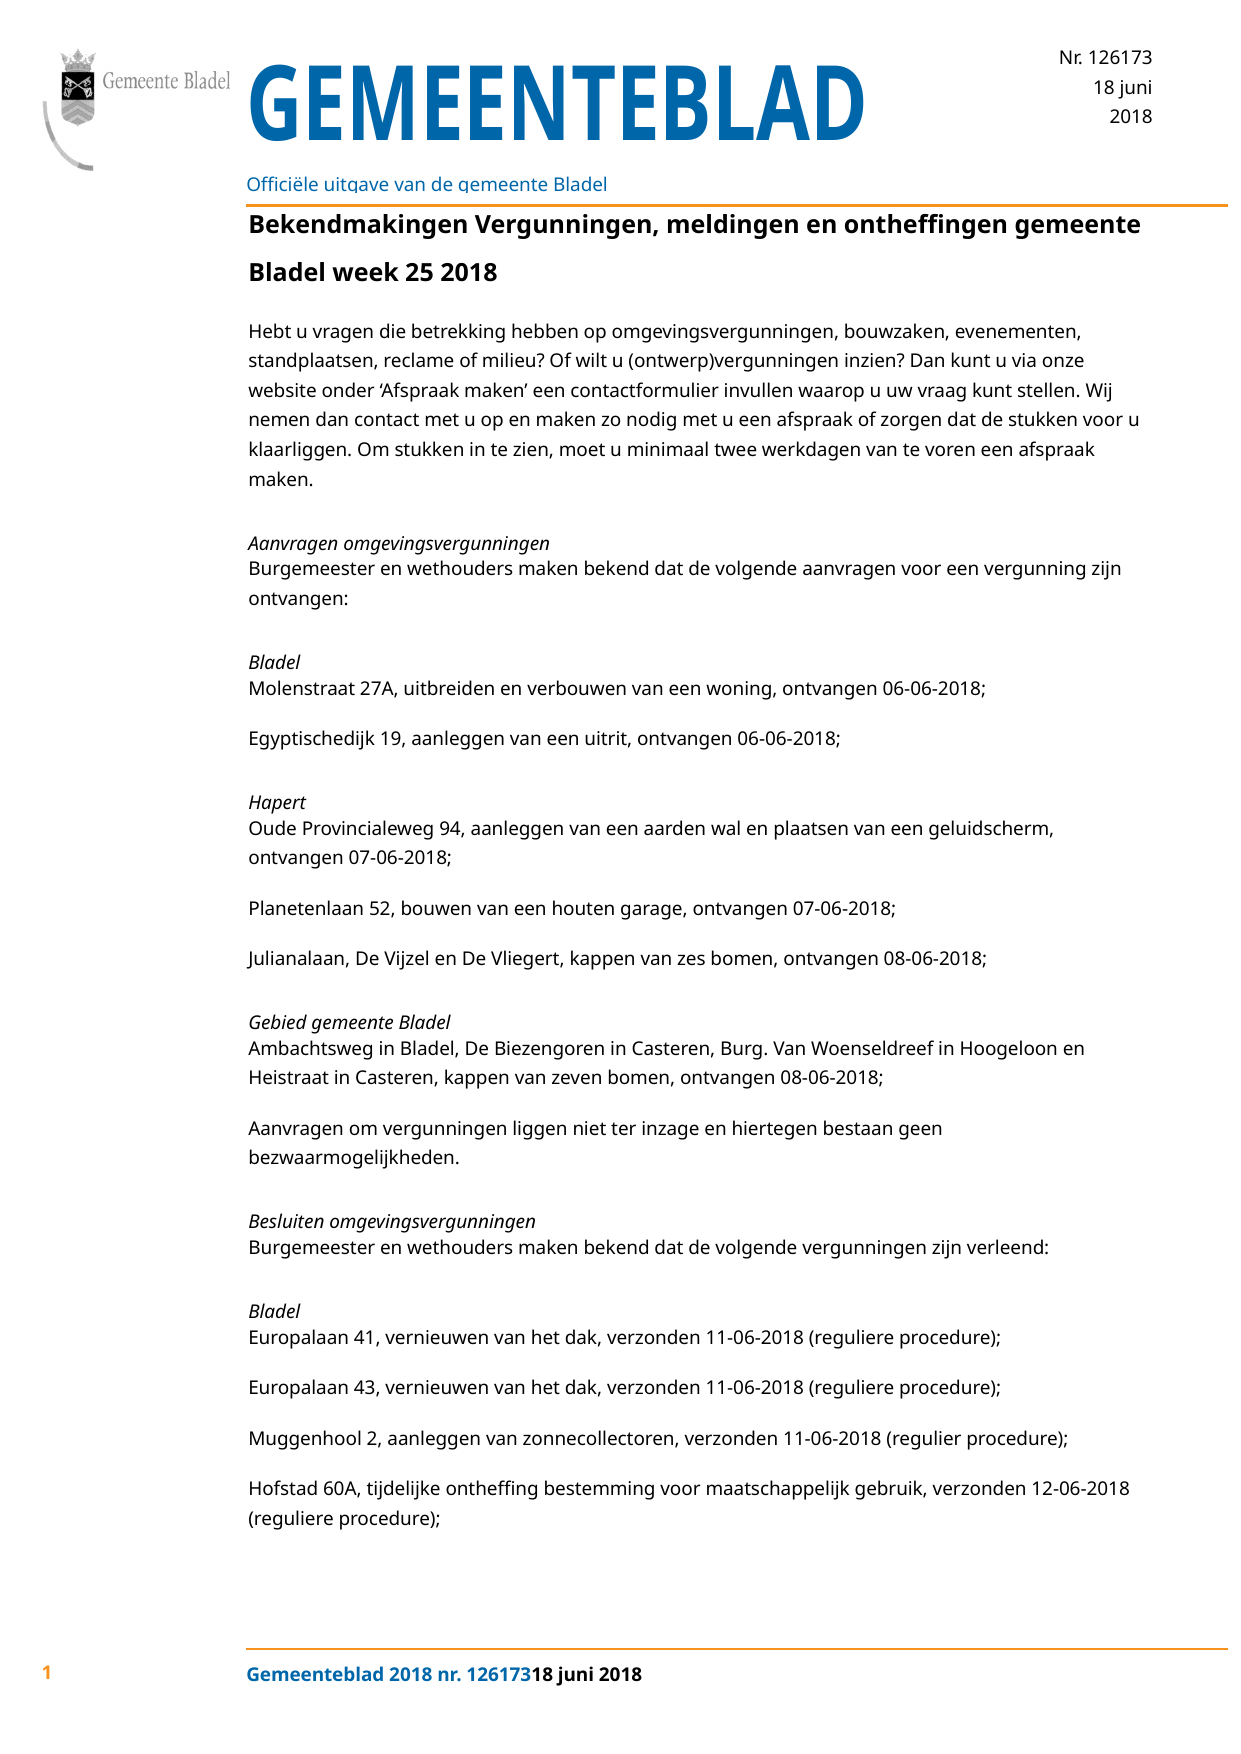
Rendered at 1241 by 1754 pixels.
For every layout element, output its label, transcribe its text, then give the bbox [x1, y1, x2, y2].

text Hofstad 60A, tijdelijke ontheffing bestemming voor maatschappelijk gebruik, verzonden 12-06-2018 (reguliere procedure); [248, 1475, 1152, 1531]
text Burgemeester en wethouders maken bekend dat de volgende vergunningen zijn verleend: [248, 1234, 1152, 1260]
text Hapert [248, 789, 1152, 815]
text Ambachtsweg in Bladel, De Biezengoren in Casteren, Burg. Van Woenseldreef in Hoogeloon en Heistraat in Casteren, kappen van zeven bomen, ontvangen 08-06-2018; [248, 1035, 1152, 1090]
text Bladel [248, 649, 1152, 675]
text Aanvragen om vergunningen liggen niet ter inzage en hiertegen bestaan geen bezwaarmogelijkheden. [248, 1115, 1152, 1170]
text Julianalaan, De Vijzel en De Vliegert, kappen van zes bomen, ontvangen 08-06-2018; [248, 945, 1152, 971]
picture [41, 47, 231, 172]
text Besluiten omgevingsvergunningen [248, 1208, 1152, 1234]
text Bladel [248, 1298, 1152, 1324]
text Muggenhool 2, aanleggen van zonnecollectoren, verzonden 11-06-2018 (regulier procedure); [248, 1425, 1152, 1451]
text Gebied gemeente Bladel [248, 1009, 1152, 1035]
text Egyptischedijk 19, aanleggen van een uitrit, ontvangen 06-06-2018; [248, 725, 1152, 751]
text Hebt u vragen die betrekking hebben op omgevingsvergunningen, bouwzaken, evenementen, standplaatsen, reclame of milieu? Of wilt u (ontwerp)vergunningen inzien? Dan kunt u via onze website onder ‘Afspraak maken’ een contactformulier invullen waarop u uw vraag kunt stellen. Wij nemen dan contact met u op en maken zo nodig met u een afspraak of zorgen dat de stukken voor u klaarliggen. Om stukken in te zien, moet u minimaal twee werkdagen van te voren een afspraak maken. [248, 318, 1152, 492]
text Europalaan 41, vernieuwen van het dak, verzonden 11-06-2018 (reguliere procedure); [248, 1324, 1152, 1350]
text Europalaan 43, vernieuwen van het dak, verzonden 11-06-2018 (reguliere procedure); [248, 1374, 1152, 1400]
text Planetenlaan 52, bouwen van een houten garage, ontvangen 07-06-2018; [248, 895, 1152, 921]
text Burgemeester en wethouders maken bekend dat de volgende aanvragen voor een vergunning zijn ontvangen: [248, 556, 1152, 611]
text Bekendmakingen Vergunningen, meldingen en ontheffingen gemeente Bladel week 25 2018 [248, 207, 1152, 288]
text Oude Provincialeweg 94, aanleggen van een aarden wal en plaatsen van een geluidscherm, ontvangen 07-06-2018; [248, 815, 1152, 870]
text Molenstraat 27A, uitbreiden en verbouwen van een woning, ontvangen 06-06-2018; [248, 675, 1152, 701]
text Aanvragen omgevingsvergunningen [248, 530, 1152, 556]
